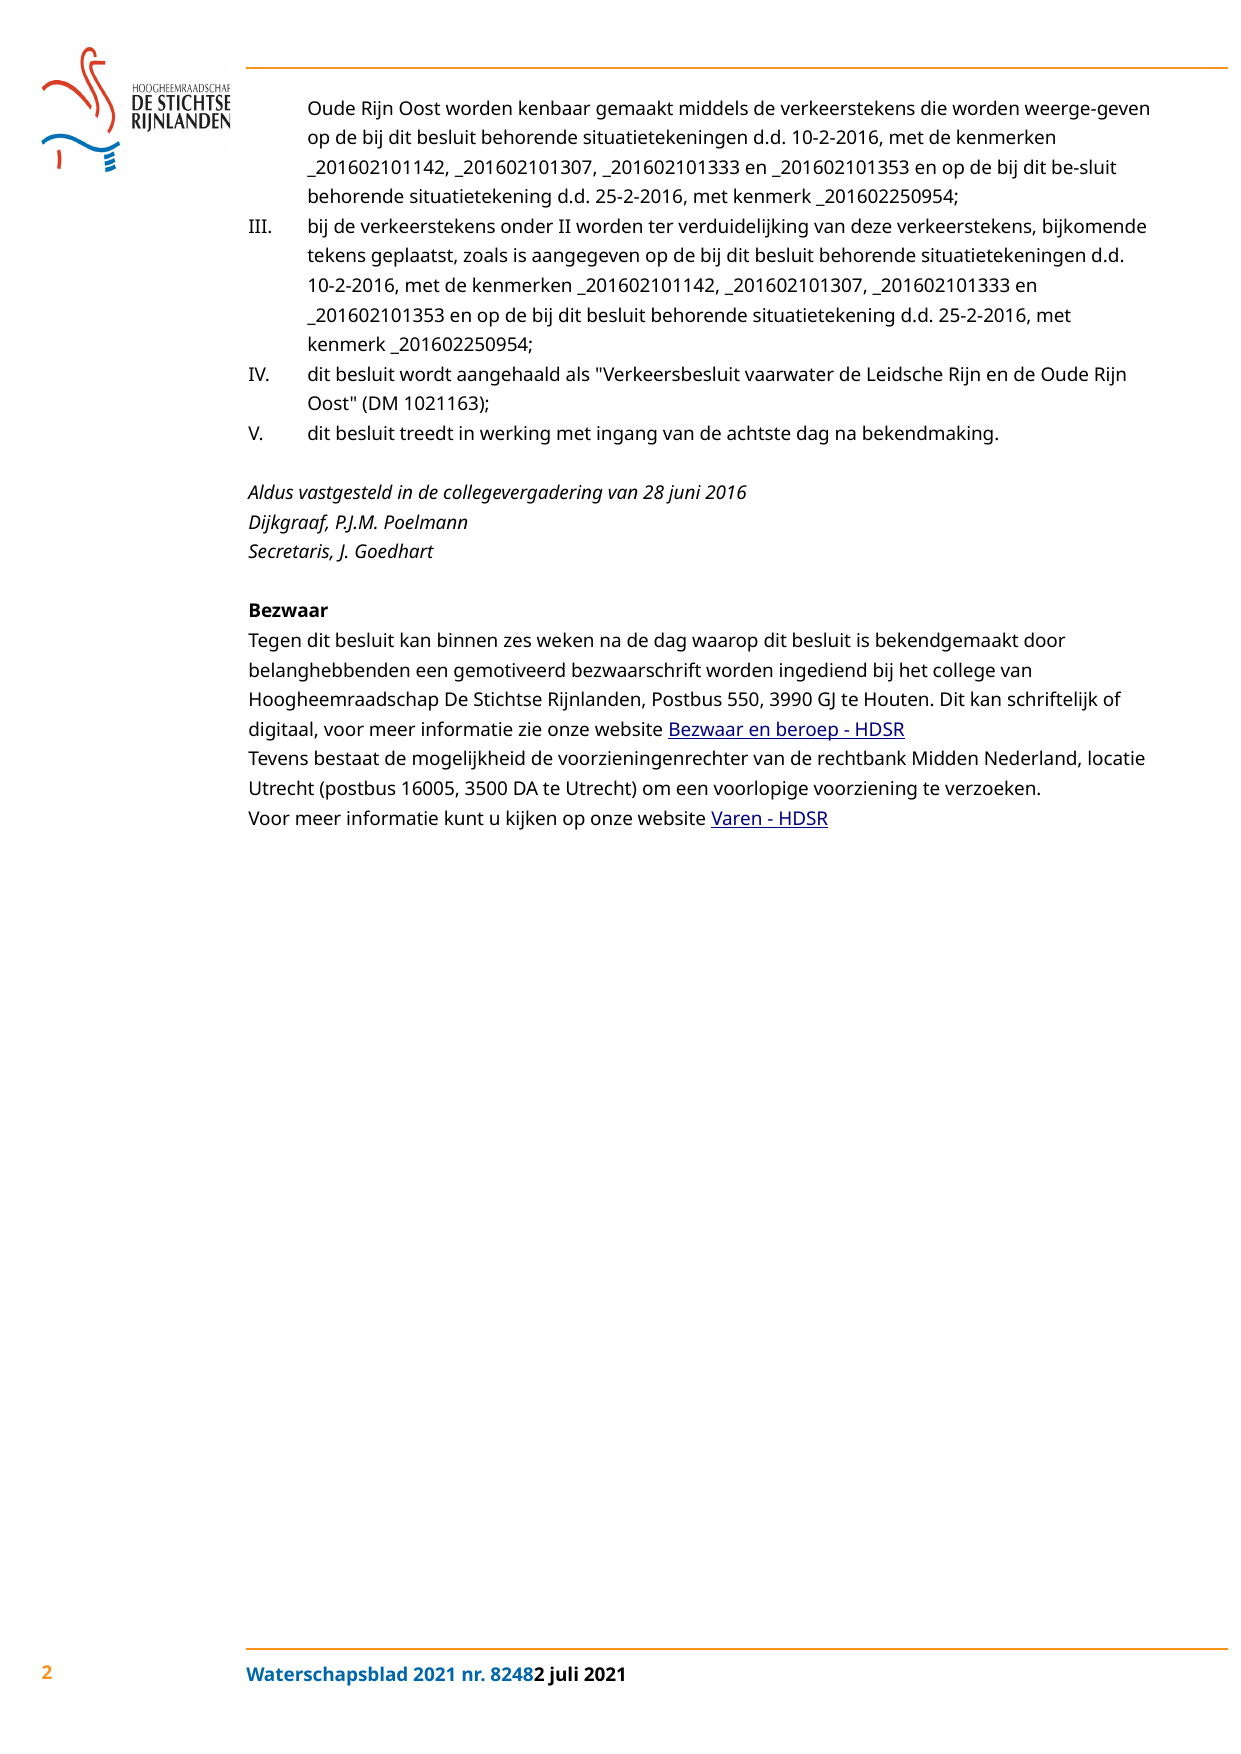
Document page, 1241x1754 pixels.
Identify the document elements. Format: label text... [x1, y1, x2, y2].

text Secretaris, J. Goedhart [248, 538, 1152, 564]
text Bezwaar [248, 598, 1152, 623]
picture [41, 47, 231, 172]
list dit besluit wordt aangehaald als "Verkeersbesluit vaarwater de Leidsche Rijn en de Oude Rijn Oost" (DM 1021163); [248, 361, 1152, 416]
list Oude Rijn Oost worden kenbaar gemaakt middels de verkeerstekens die worden weerge-geven op de bij dit besluit behorende situatietekeningen d.d. 10-2-2016, met de kenmerken _201602101142, _201602101307, _201602101333 en _201602101353 en op de bij dit be-sluit behorende situatietekening d.d. 25-2-2016, met kenmerk _201602250954; [248, 95, 1152, 209]
list dit besluit treedt in werking met ingang van de achtste dag na bekendmaking. [248, 420, 1152, 446]
text Voor meer informatie kunt u kijken op onze website Varen - HDSR [248, 805, 1152, 831]
list bij de verkeerstekens onder II worden ter verduidelijking van deze verkeerstekens, bijkomende tekens geplaatst, zoals is aangegeven op de bij dit besluit behorende situatietekeningen d.d. 10-2-2016, met de kenmerken _201602101142, _201602101307, _201602101333 en _201602101353 en op de bij dit besluit behorende situatietekening d.d. 25-2-2016, met kenmerk _201602250954; [248, 213, 1152, 357]
text Tevens bestaat de mogelijkheid de voorzieningenrechter van de rechtbank Midden Nederland, locatie Utrecht (postbus 16005, 3500 DA te Utrecht) om een voorlopige voorziening te verzoeken. [248, 746, 1152, 801]
text Aldus vastgesteld in de collegevergadering van 28 juni 2016 [248, 479, 1152, 505]
text Dijkgraaf, P.J.M. Poelmann [248, 509, 1152, 535]
text Tegen dit besluit kan binnen zes weken na de dag waarop dit besluit is bekendgemaakt door belanghebbenden een gemotiveerd bezwaarschrift worden ingediend bij het college van Hoogheemraadschap De Stichtse Rijnlanden, Postbus 550, 3990 GJ te Houten. Dit kan schriftelijk of digitaal, voor meer informatie zie onze website Bezwaar en beroep - HDSR [248, 627, 1152, 742]
